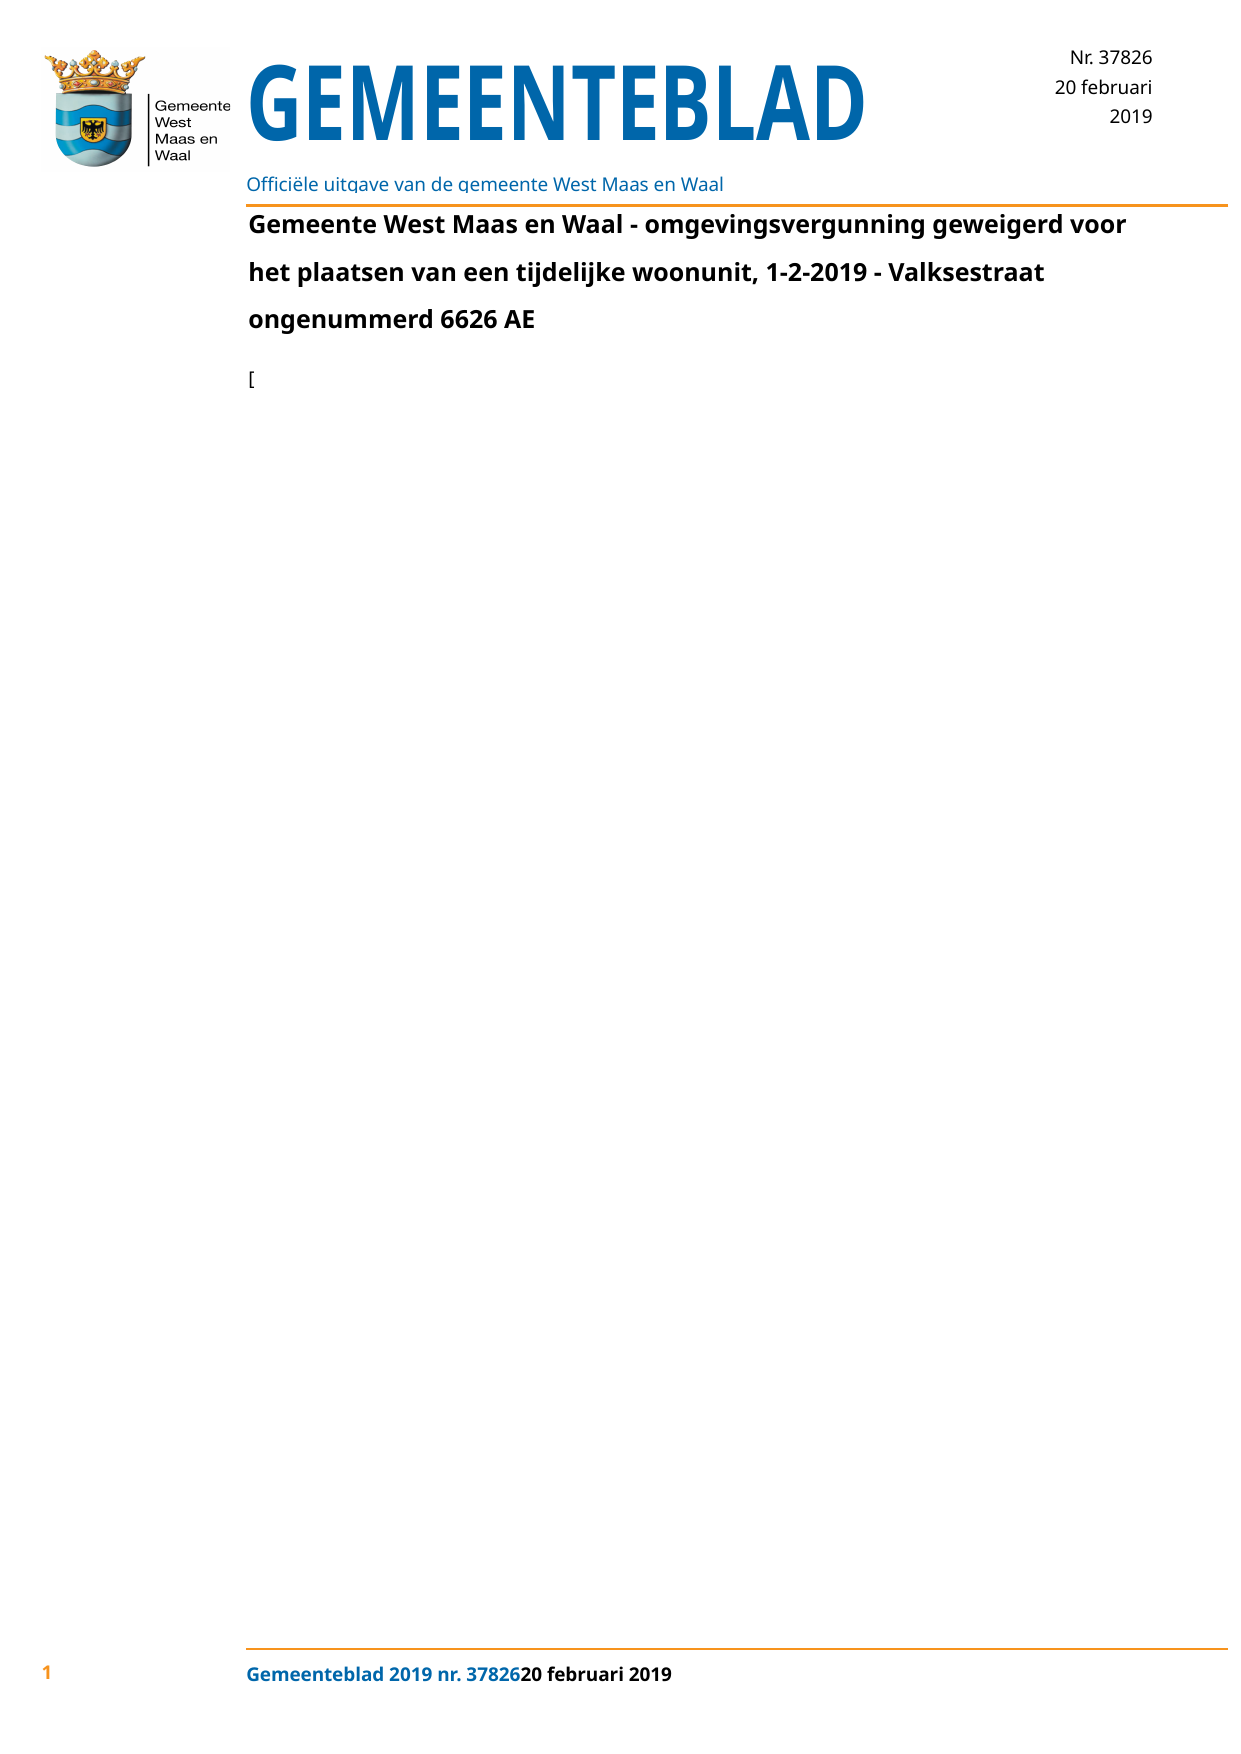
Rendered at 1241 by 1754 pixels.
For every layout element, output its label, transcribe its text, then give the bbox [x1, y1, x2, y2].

text Gemeente West Maas en Waal - omgevingsvergunning geweigerd voor het plaatsen van een tijdelijke woonunit, 1-2-2019 - Valksestraat ongenummerd 6626 AE [248, 207, 1152, 336]
text [ [248, 366, 1152, 391]
picture [41, 47, 231, 172]
